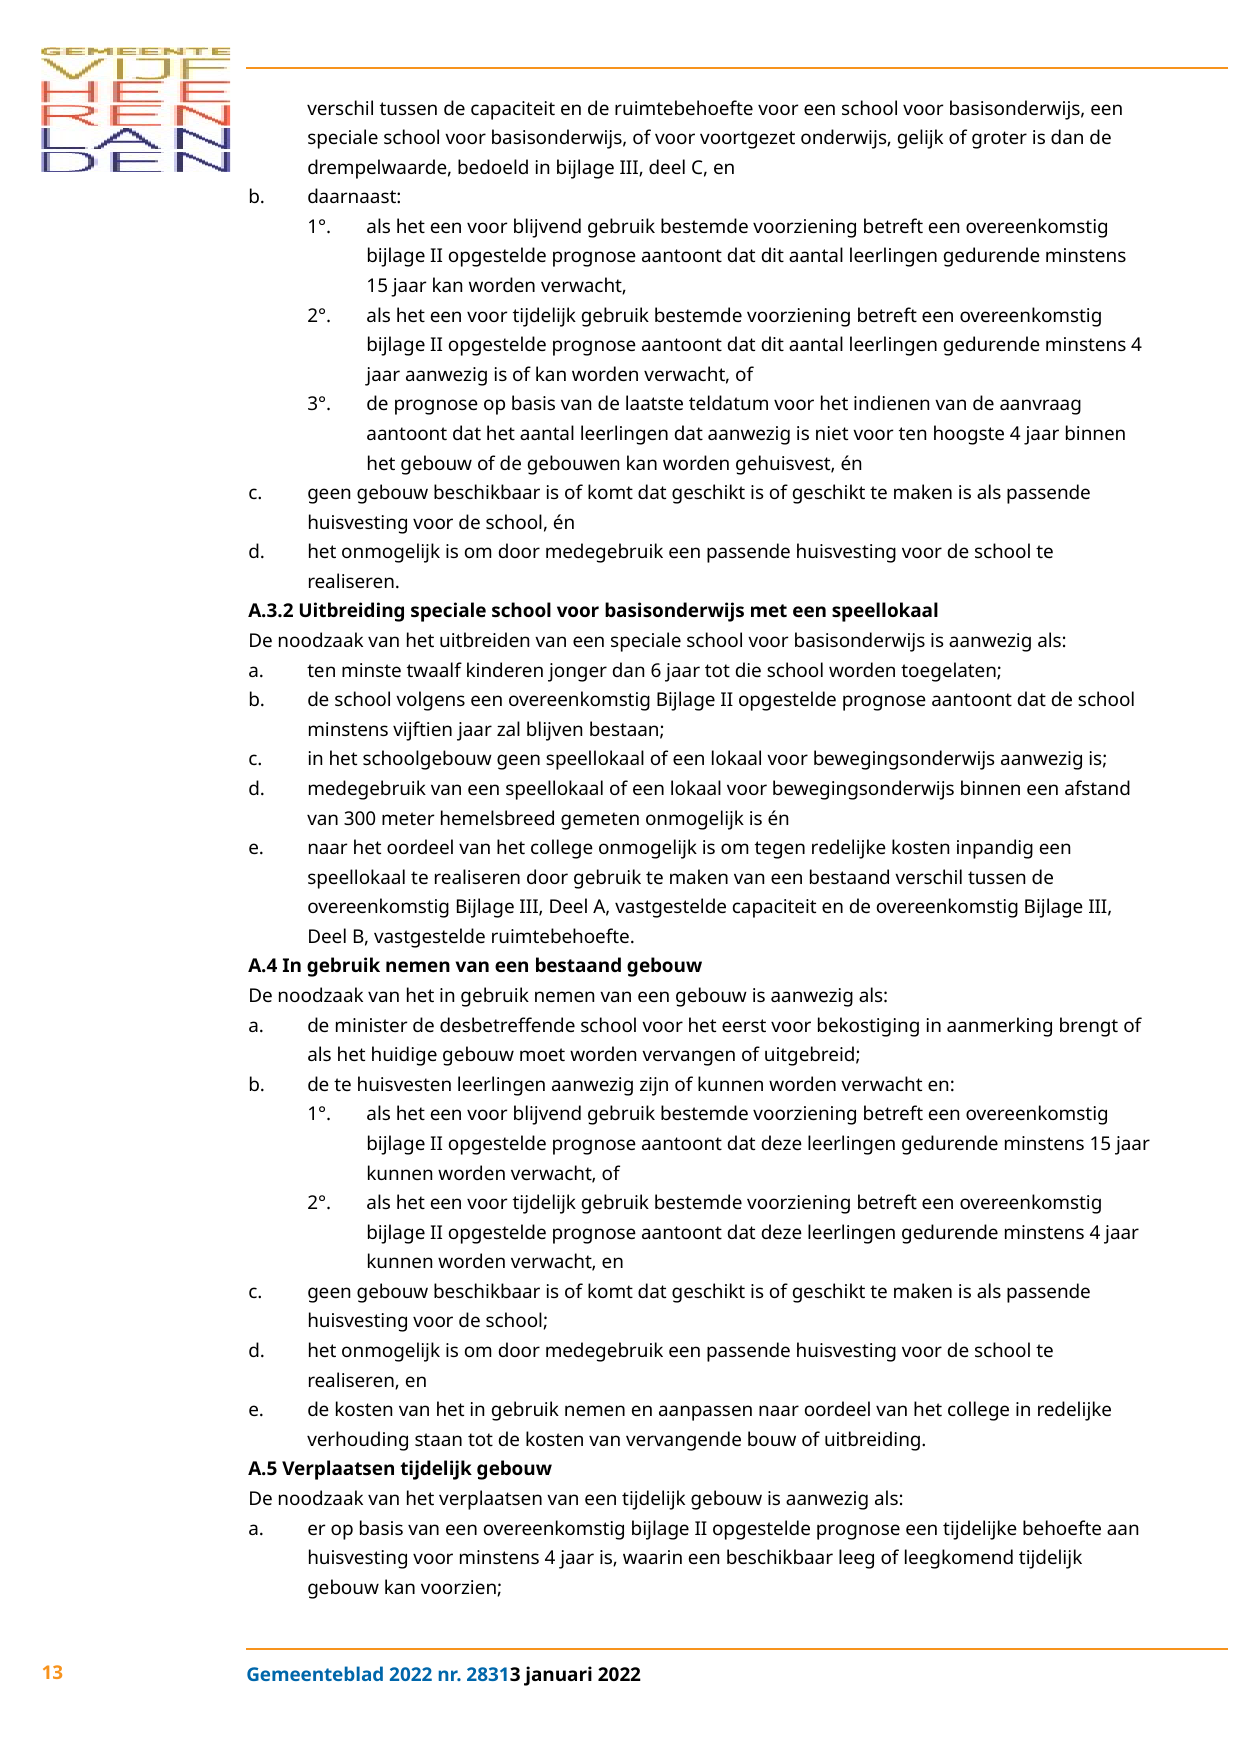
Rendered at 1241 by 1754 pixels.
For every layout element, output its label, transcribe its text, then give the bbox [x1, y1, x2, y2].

list ten minste twaalf kinderen jonger dan 6 jaar tot die school worden toegelaten; [248, 657, 1152, 683]
list in het schoolgebouw geen speellokaal of een lokaal voor bewegingsonderwijs aanwezig is; [248, 746, 1152, 771]
list medegebruik van een speellokaal of een lokaal voor bewegingsonderwijs binnen een afstand van 300 meter hemelsbreed gemeten onmogelijk is én [248, 775, 1152, 831]
list het onmogelijk is om door medegebruik een passende huisvesting voor de school te realiseren. [248, 538, 1152, 594]
list als het een voor blijvend gebruik bestemde voorziening betreft een overeenkomstig bijlage II opgestelde prognose aantoont dat deze leerlingen gedurende minstens 15 jaar kunnen worden verwacht, of [307, 1101, 1152, 1186]
list het onmogelijk is om door medegebruik een passende huisvesting voor de school te realiseren, en [248, 1337, 1152, 1393]
list de minister de desbetreffende school voor het eerst voor bekostiging in aanmerking brengt of als het huidige gebouw moet worden vervangen of uitgebreid; [248, 1012, 1152, 1067]
list naar het oordeel van het college onmogelijk is om tegen redelijke kosten inpandig een speellokaal te realiseren door gebruik te maken van een bestaand verschil tussen de overeenkomstig Bijlage III, Deel A, vastgestelde capaciteit en de overeenkomstig Bijlage III, Deel B, vastgestelde ruimtebehoefte. [248, 834, 1152, 949]
text A.4 In gebruik nemen van een bestaand gebouw [248, 953, 1152, 978]
list de kosten van het in gebruik nemen en aanpassen naar oordeel van het college in redelijke verhouding staan tot de kosten van vervangende bouw of uitbreiding. [248, 1396, 1152, 1452]
text De noodzaak van het uitbreiden van een speciale school voor basisonderwijs is aanwezig als: [248, 627, 1152, 653]
text A.5 Verplaatsen tijdelijk gebouw [248, 1456, 1152, 1481]
list daarnaast: [248, 183, 1152, 209]
text A.3.2 Uitbreiding speciale school voor basisonderwijs met een speellokaal [248, 598, 1152, 623]
text De noodzaak van het in gebruik nemen van een gebouw is aanwezig als: [248, 982, 1152, 1008]
text De noodzaak van het verplaatsen van een tijdelijk gebouw is aanwezig als: [248, 1485, 1152, 1511]
list als het een voor blijvend gebruik bestemde voorziening betreft een overeenkomstig bijlage II opgestelde prognose aantoont dat dit aantal leerlingen gedurende minstens 15 jaar kan worden verwacht, [307, 213, 1152, 298]
list als het een voor tijdelijk gebruik bestemde voorziening betreft een overeenkomstig bijlage II opgestelde prognose aantoont dat dit aantal leerlingen gedurende minstens 4 jaar aanwezig is of kan worden verwacht, of [307, 302, 1152, 387]
picture [41, 47, 231, 172]
list geen gebouw beschikbaar is of komt dat geschikt is of geschikt te maken is als passende huisvesting voor de school; [248, 1278, 1152, 1333]
list geen gebouw beschikbaar is of komt dat geschikt is of geschikt te maken is als passende huisvesting voor de school, én [248, 479, 1152, 535]
list de school volgens een overeenkomstig Bijlage II opgestelde prognose aantoont dat de school minstens vijftien jaar zal blijven bestaan; [248, 686, 1152, 742]
list verschil tussen de capaciteit en de ruimtebehoefte voor een school voor basisonderwijs, een speciale school voor basisonderwijs, of voor voortgezet onderwijs, gelijk of groter is dan de drempelwaarde, bedoeld in bijlage III, deel C, en [248, 95, 1152, 180]
list als het een voor tijdelijk gebruik bestemde voorziening betreft een overeenkomstig bijlage II opgestelde prognose aantoont dat deze leerlingen gedurende minstens 4 jaar kunnen worden verwacht, en [307, 1189, 1152, 1274]
list er op basis van een overeenkomstig bijlage II opgestelde prognose een tijdelijke behoefte aan huisvesting voor minstens 4 jaar is, waarin een beschikbaar leeg of leegkomend tijdelijk gebouw kan voorzien; [248, 1515, 1152, 1600]
list de prognose op basis van de laatste teldatum voor het indienen van de aanvraag aantoont dat het aantal leerlingen dat aanwezig is niet voor ten hoogste 4 jaar binnen het gebouw of de gebouwen kan worden gehuisvest, én [307, 391, 1152, 476]
list de te huisvesten leerlingen aanwezig zijn of kunnen worden verwacht en: [248, 1071, 1152, 1097]
